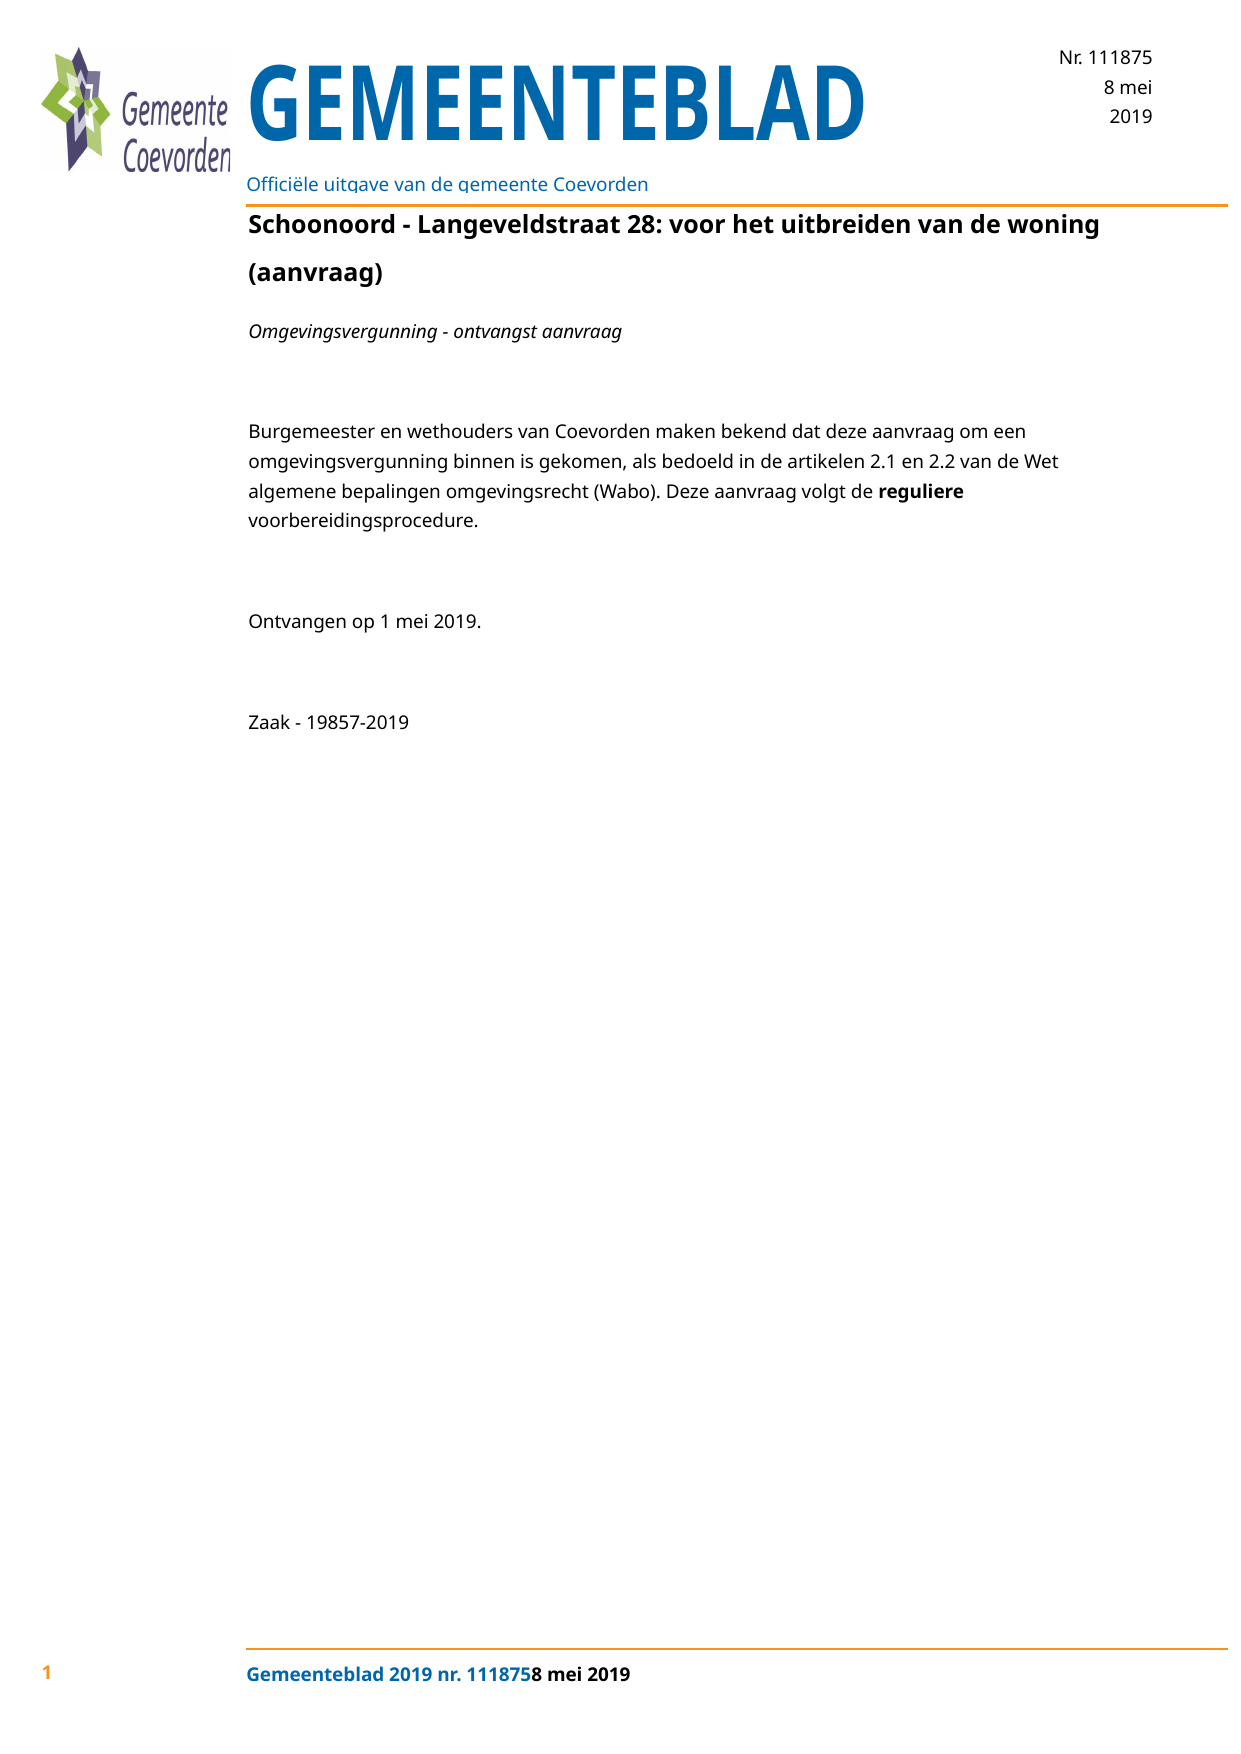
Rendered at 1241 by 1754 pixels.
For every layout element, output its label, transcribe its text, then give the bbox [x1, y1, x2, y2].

picture [41, 47, 231, 172]
text Schoonoord - Langeveldstraat 28: voor het uitbreiden van de woning (aanvraag) [248, 207, 1152, 288]
text Burgemeester en wethouders van Coevorden maken bekend dat deze aanvraag om een omgevingsvergunning binnen is gekomen, als bedoeld in de artikelen 2.1 en 2.2 van de Wet algemene bepalingen omgevingsrecht (Wabo). Deze aanvraag volgt de reguliere voorbereidingsprocedure. [248, 419, 1152, 533]
text Ontvangen op 1 mei 2019. [248, 608, 1152, 634]
text Omgevingsvergunning - ontvangst aanvraag [248, 318, 1152, 344]
text Zaak - 19857-2019 [248, 709, 1152, 735]
